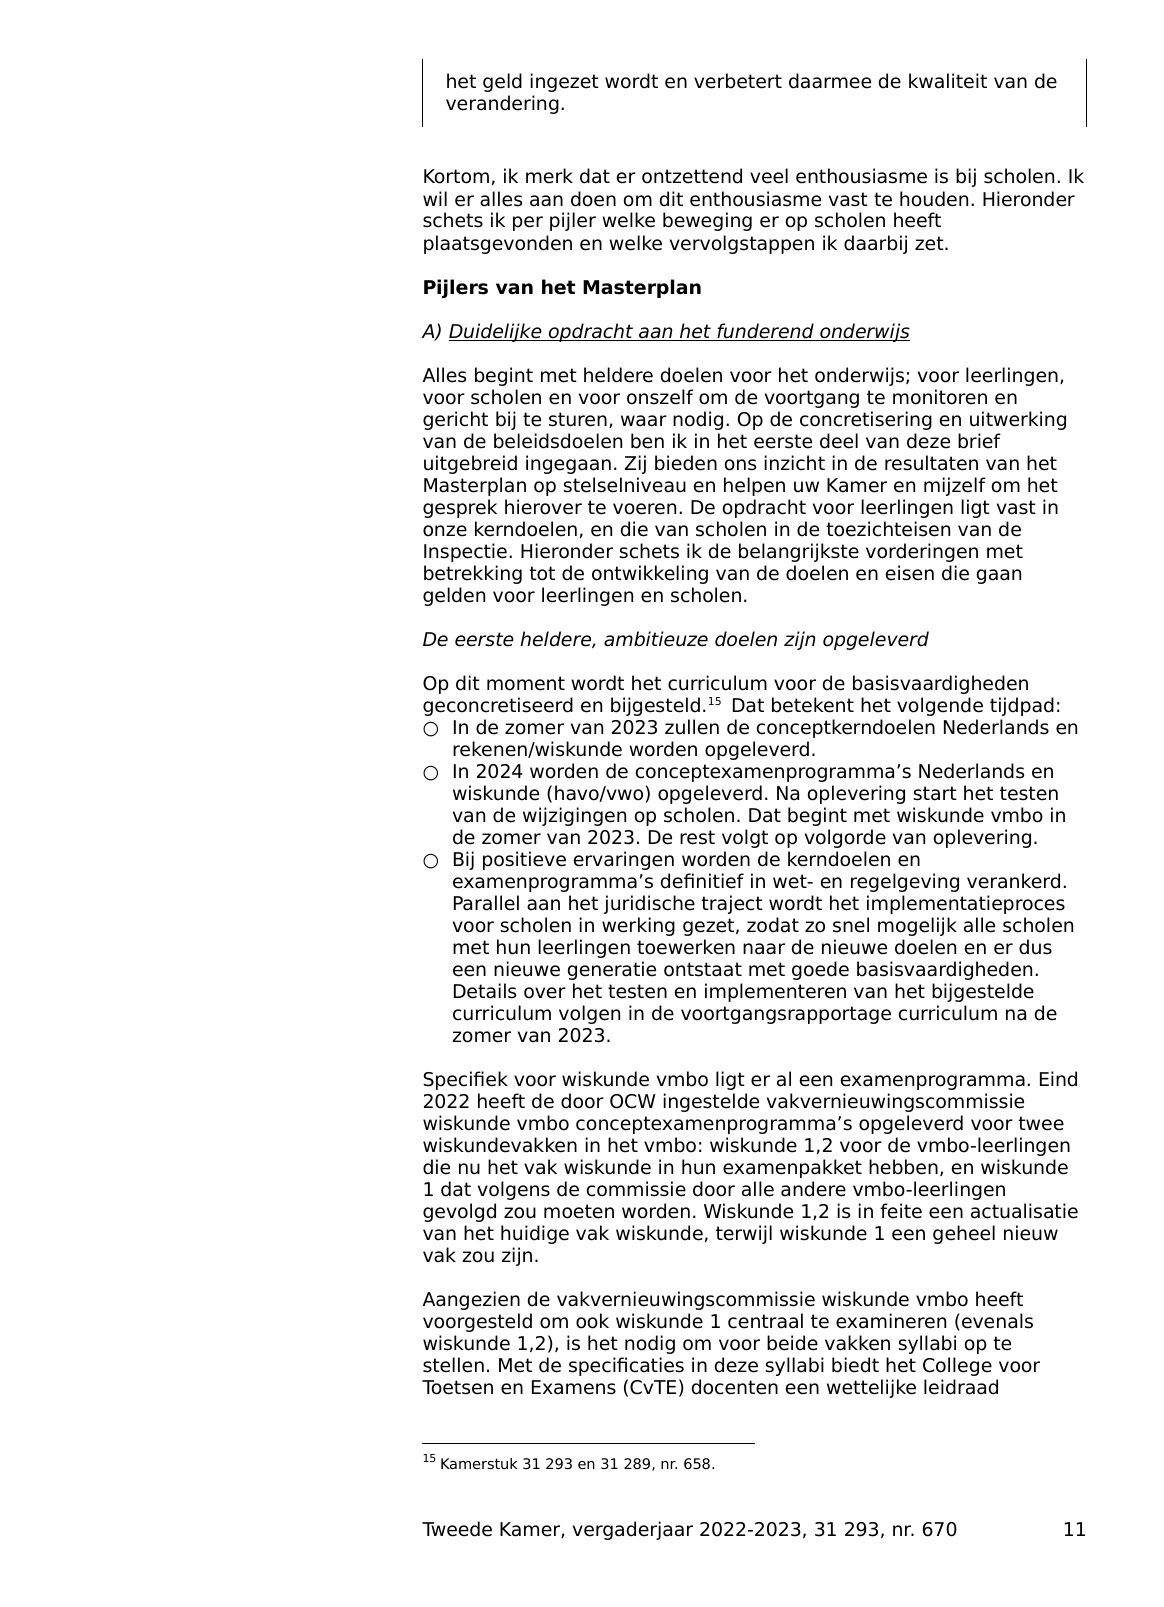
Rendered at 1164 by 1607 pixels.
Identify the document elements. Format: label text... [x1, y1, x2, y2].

text ○ Bij positieve ervaringen worden de kerndoelen en examenprogramma’s definitief in wet- en regelgeving verankerd. Parallel aan het juridische traject wordt het implementatieproces voor scholen in werking gezet, zodat zo snel mogelijk alle scholen met hun leerlingen toewerken naar de nieuwe doelen en er dus een nieuwe generatie ontstaat met goede basisvaardigheden. Details over het testen en implementeren van het bijgestelde curriculum volgen in de voortgangsrapportage curriculum na de zomer van 2023. [422, 849, 1087, 1047]
text Kortom, ik merk dat er ontzettend veel enthousiasme is bij scholen. Ik wil er alles aan doen om dit enthousiasme vast te houden. Hieronder schets ik per pijler welke beweging er op scholen heeft plaatsgevonden en welke vervolgstappen ik daarbij zet. [422, 166, 1087, 254]
text ○ In de zomer van 2023 zullen de conceptkerndoelen Nederlands en rekenen/wiskunde worden opgeleverd. [422, 717, 1087, 761]
text Aangezien de vakvernieuwingscommissie wiskunde vmbo heeft voorgesteld om ook wiskunde 1 centraal te examineren (evenals wiskunde 1,2), is het nodig om voor beide vakken syllabi op te stellen. Met de specificaties in deze syllabi biedt het College voor Toetsen en Examens (CvTE) docenten een wettelijke leidraad [422, 1289, 1087, 1399]
text Kamerstuk 31 293 en 31 289, nr. 658. [422, 1452, 1087, 1474]
text ○ In 2024 worden de conceptexamenprogramma’s Nederlands en wiskunde (havo/vwo) opgeleverd. Na oplevering start het testen van de wijzigingen op scholen. Dat begint met wiskunde vmbo in de zomer van 2023. De rest volgt op volgorde van oplevering. [422, 761, 1087, 849]
text Specifiek voor wiskunde vmbo ligt er al een examenprogramma. Eind 2022 heeft de door OCW ingestelde vakvernieuwingscommissie wiskunde vmbo conceptexamenprogramma’s opgeleverd voor twee wiskundevakken in het vmbo: wiskunde 1,2 voor de vmbo-leerlingen die nu het vak wiskunde in hun examenpakket hebben, en wiskunde 1 dat volgens de commissie door alle andere vmbo-leerlingen gevolgd zou moeten worden. Wiskunde 1,2 is in feite een actualisatie van het huidige vak wiskunde, terwijl wiskunde 1 een geheel nieuw vak zou zijn. [422, 1069, 1087, 1267]
subtitle A) Duidelijke opdracht aan het funderend onderwijs [422, 321, 1087, 343]
subtitle De eerste heldere, ambitieuze doelen zijn opgeleverd [422, 629, 1087, 651]
text Op dit moment wordt het curriculum voor de basisvaardigheden geconcretiseerd en bijgesteld. Dat betekent het volgende tijdpad: [422, 673, 1087, 717]
text Alles begint met heldere doelen voor het onderwijs; voor leerlingen, voor scholen en voor onszelf om de voortgang te monitoren en gericht bij te sturen, waar nodig. Op de concretisering en uitwerking van de beleidsdoelen ben ik in het eerste deel van deze brief uitgebreid ingegaan. Zij bieden ons inzicht in de resultaten van het Masterplan op stelselniveau en helpen uw Kamer en mijzelf om het gesprek hierover te voeren. De opdracht voor leerlingen ligt vast in onze kerndoelen, en die van scholen in de toezichteisen van de Inspectie. Hieronder schets ik de belangrijkste vorderingen met betrekking tot de ontwikkeling van de doelen en eisen die gaan gelden voor leerlingen en scholen. [422, 365, 1087, 607]
subtitle Pijlers van het Masterplan [422, 277, 1087, 298]
table_header het geld ingezet wordt en verbetert daarmee de kwaliteit van de verandering. [423, 59, 1086, 127]
